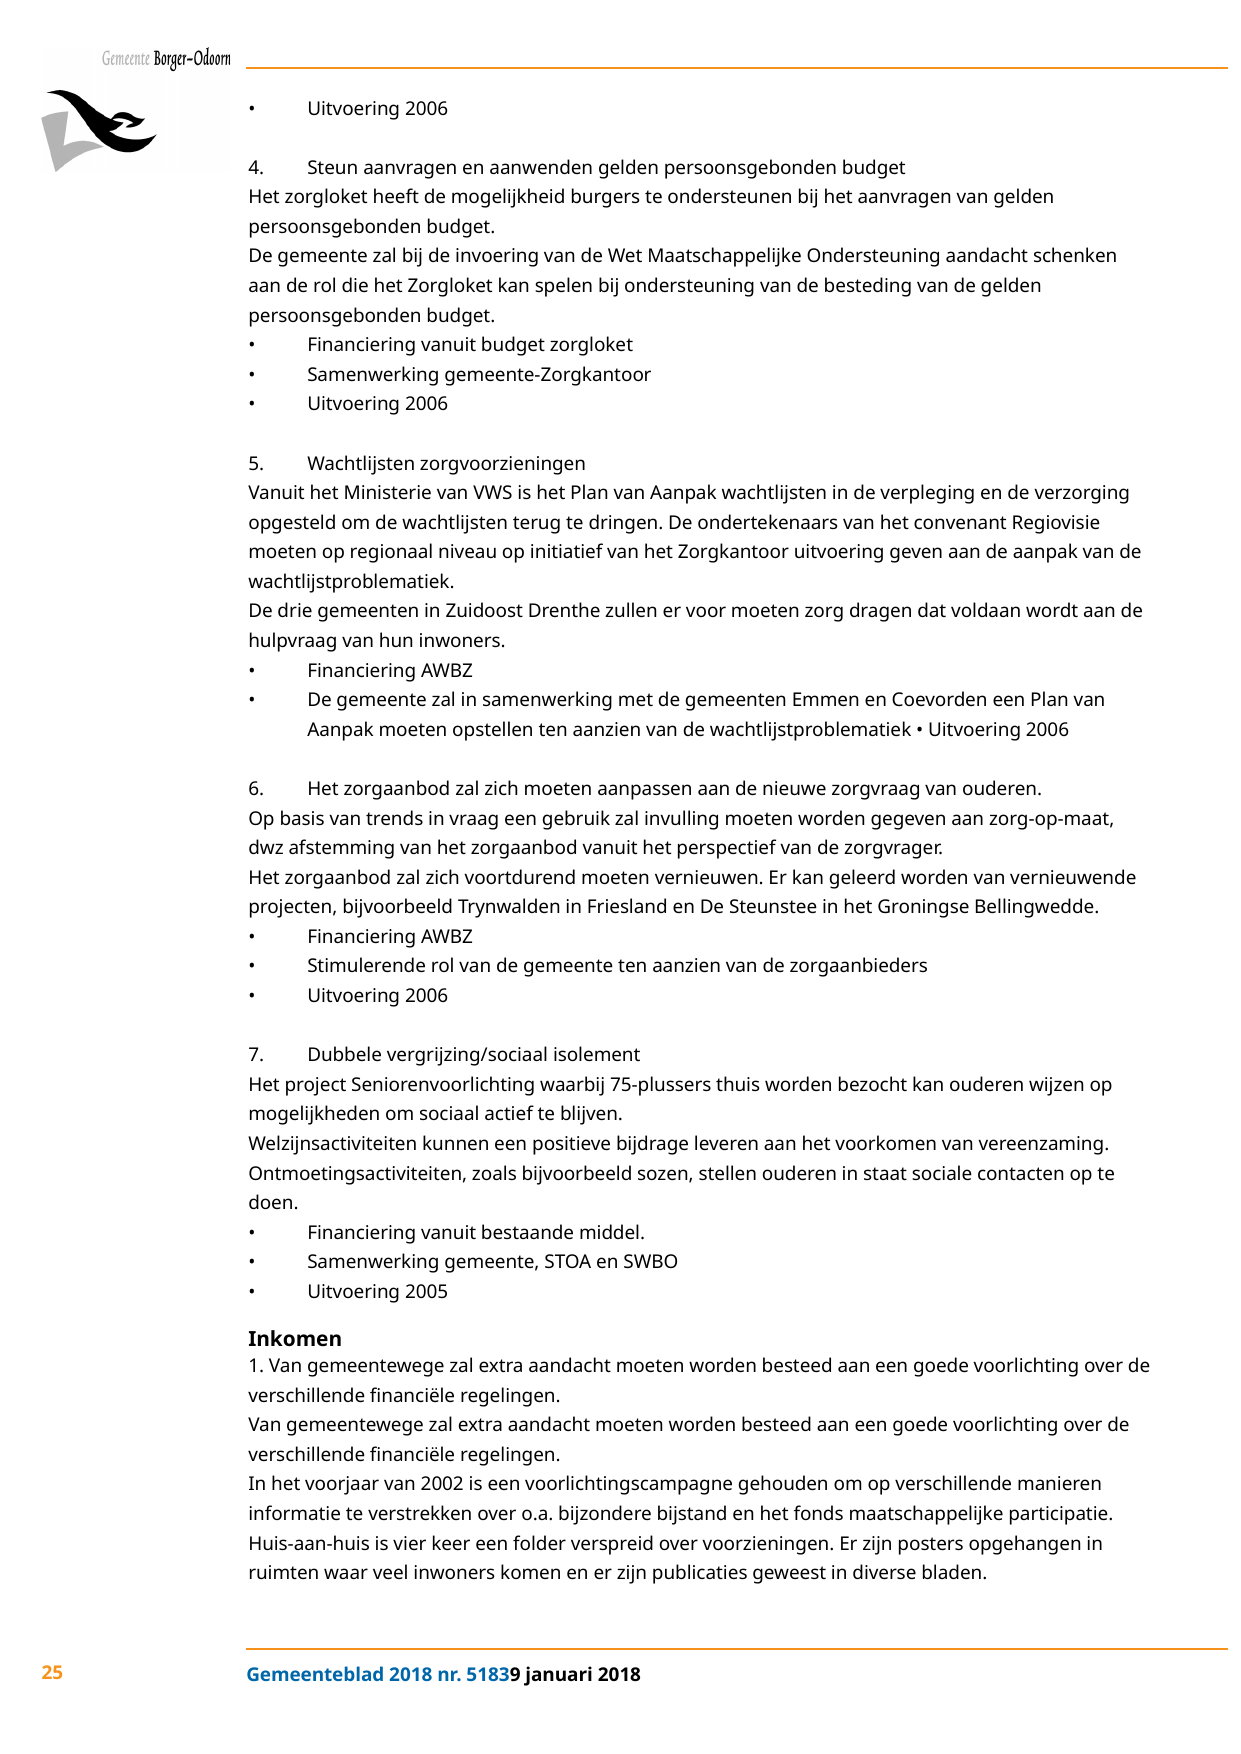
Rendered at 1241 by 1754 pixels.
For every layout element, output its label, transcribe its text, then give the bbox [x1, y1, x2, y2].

list Het zorgaanbod zal zich moeten aanpassen aan de nieuwe zorgvraag van ouderen. [248, 775, 1152, 801]
list Uitvoering 2006 [248, 95, 1152, 121]
text 1. Van gemeentewege zal extra aandacht moeten worden besteed aan een goede voorlichting over de verschillende financiële regelingen. [248, 1352, 1152, 1407]
list Dubbele vergrijzing/sociaal isolement [248, 1041, 1152, 1067]
text In het voorjaar van 2002 is een voorlichtingscampagne gehouden om op verschillende manieren informatie te verstrekken over o.a. bijzondere bijstand en het fonds maatschappelijke participatie. [248, 1471, 1152, 1526]
list Financiering AWBZ [248, 657, 1152, 683]
picture [41, 47, 231, 172]
list Financiering AWBZ [248, 923, 1152, 949]
text De gemeente zal bij de invoering van de Wet Maatschappelijke Ondersteuning aandacht schenken aan de rol die het Zorgloket kan spelen bij ondersteuning van de besteding van de gelden persoonsgebonden budget. [248, 243, 1152, 328]
text Inkomen [248, 1324, 1152, 1352]
list Financiering vanuit budget zorgloket [248, 331, 1152, 357]
list Steun aanvragen en aanwenden gelden persoonsgebonden budget [248, 154, 1152, 180]
list Uitvoering 2005 [248, 1278, 1152, 1304]
text Welzijnsactiviteiten kunnen een positieve bijdrage leveren aan het voorkomen van vereenzaming. [248, 1130, 1152, 1156]
list Samenwerking gemeente-Zorgkantoor [248, 361, 1152, 387]
list Stimulerende rol van de gemeente ten aanzien van de zorgaanbieders [248, 953, 1152, 978]
text Van gemeentewege zal extra aandacht moeten worden besteed aan een goede voorlichting over de verschillende financiële regelingen. [248, 1411, 1152, 1467]
text Het zorgloket heeft de mogelijkheid burgers te ondersteunen bij het aanvragen van gelden persoonsgebonden budget. [248, 183, 1152, 239]
text Vanuit het Ministerie van VWS is het Plan van Aanpak wachtlijsten in de verpleging en de verzorging opgesteld om de wachtlijsten terug te dringen. De ondertekenaars van het convenant Regiovisie moeten op regionaal niveau op initiatief van het Zorgkantoor uitvoering geven aan de aanpak van de wachtlijstproblematiek. [248, 479, 1152, 594]
list Uitvoering 2006 [248, 982, 1152, 1008]
text Het zorgaanbod zal zich voortdurend moeten vernieuwen. Er kan geleerd worden van vernieuwende projecten, bijvoorbeeld Trynwalden in Friesland en De Steunstee in het Groningse Bellingwedde. [248, 864, 1152, 919]
list Financiering vanuit bestaande middel. [248, 1219, 1152, 1245]
text Het project Seniorenvoorlichting waarbij 75-plussers thuis worden bezocht kan ouderen wijzen op mogelijkheden om sociaal actief te blijven. [248, 1071, 1152, 1126]
list Samenwerking gemeente, STOA en SWBO [248, 1248, 1152, 1274]
text De drie gemeenten in Zuidoost Drenthe zullen er voor moeten zorg dragen dat voldaan wordt aan de hulpvraag van hun inwoners. [248, 598, 1152, 653]
list Wachtlijsten zorgvoorzieningen [248, 450, 1152, 476]
list De gemeente zal in samenwerking met de gemeenten Emmen en Coevorden een Plan van Aanpak moeten opstellen ten aanzien van de wachtlijstproblematiek • Uitvoering 2006 [248, 686, 1152, 742]
text Huis-aan-huis is vier keer een folder verspreid over voorzieningen. Er zijn posters opgehangen in ruimten waar veel inwoners komen en er zijn publicaties geweest in diverse bladen. [248, 1530, 1152, 1585]
text Op basis van trends in vraag een gebruik zal invulling moeten worden gegeven aan zorg-op-maat, dwz afstemming van het zorgaanbod vanuit het perspectief van de zorgvrager. [248, 805, 1152, 860]
text Ontmoetingsactiviteiten, zoals bijvoorbeeld sozen, stellen ouderen in staat sociale contacten op te doen. [248, 1160, 1152, 1215]
list Uitvoering 2006 [248, 391, 1152, 416]
